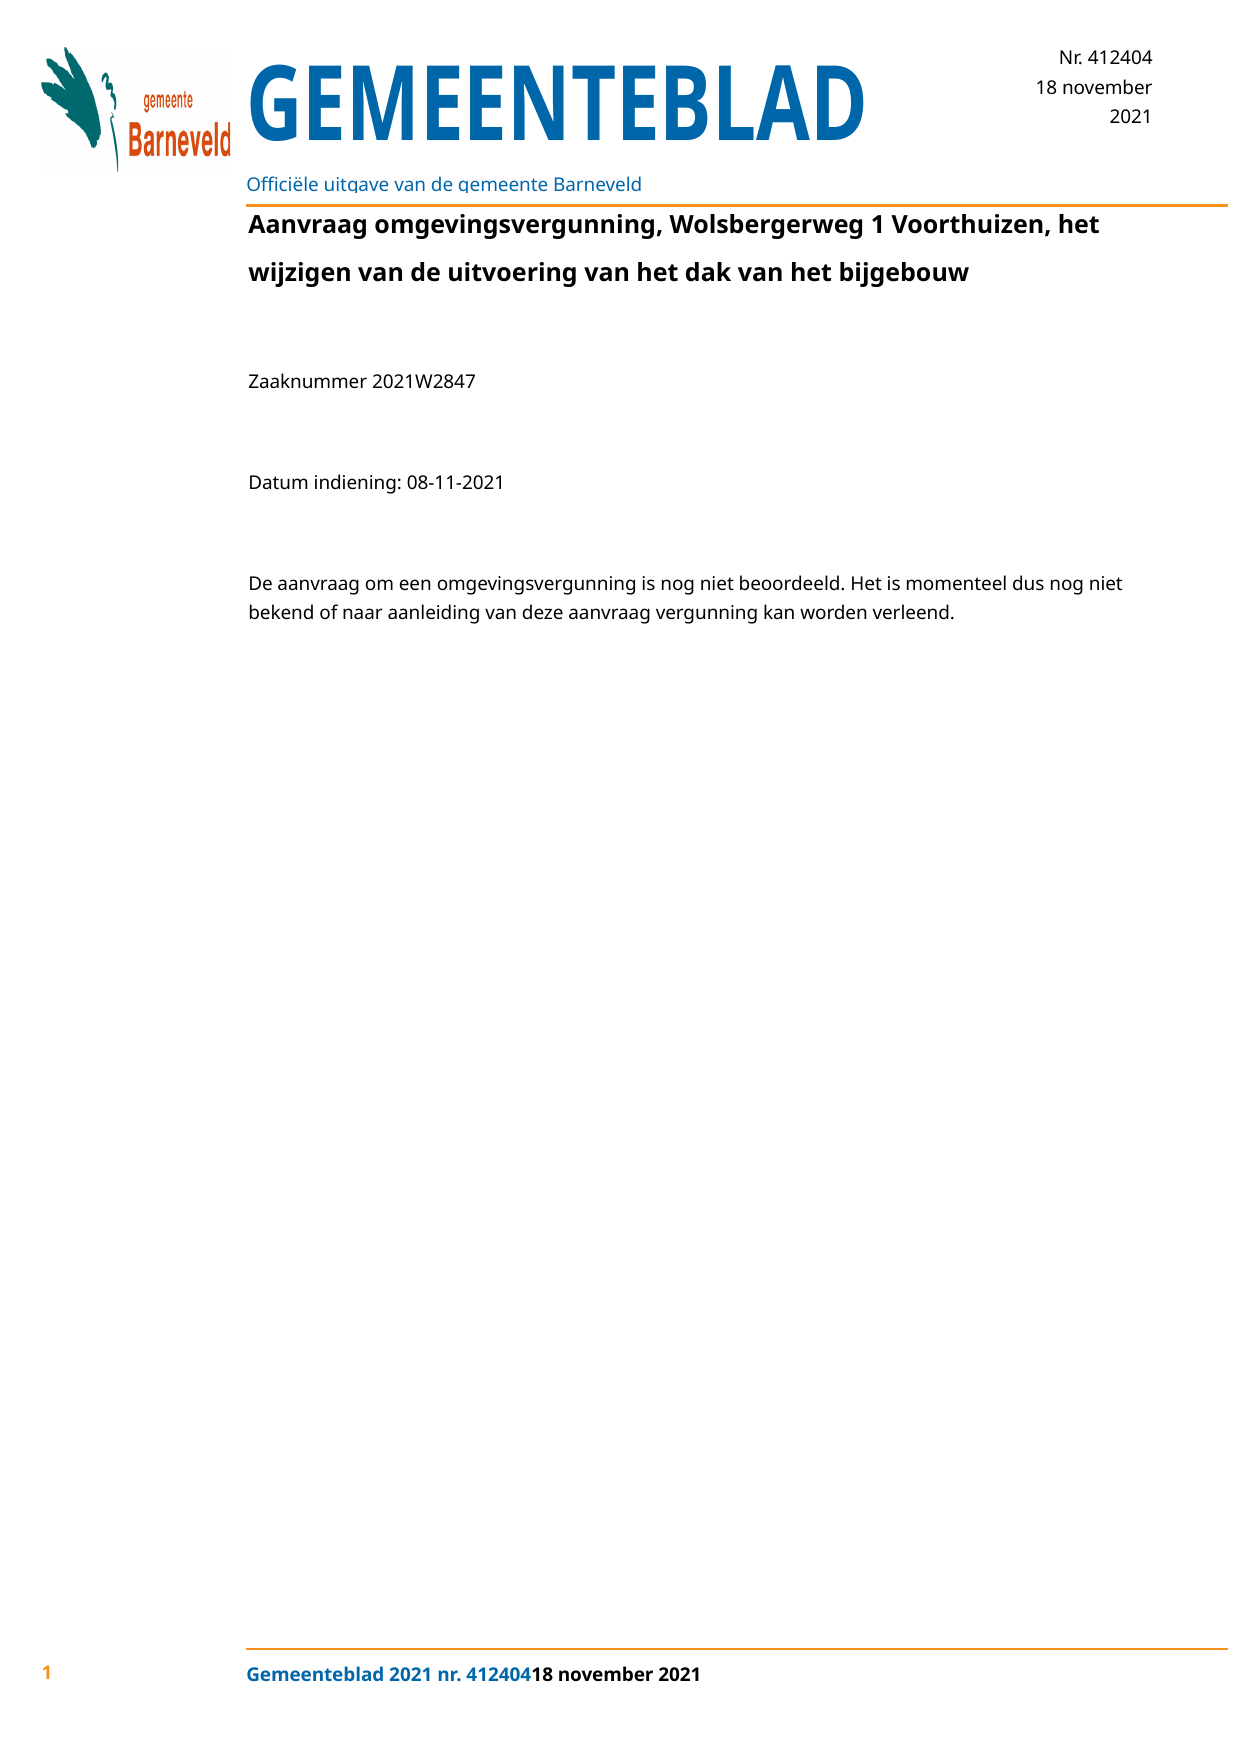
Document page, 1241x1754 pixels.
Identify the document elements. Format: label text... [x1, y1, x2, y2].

text Datum indiening: 08-11-2021 [248, 469, 1152, 495]
text De aanvraag om een omgevingsvergunning is nog niet beoordeeld. Het is momenteel dus nog niet bekend of naar aanleiding van deze aanvraag vergunning kan worden verleend. [248, 570, 1152, 625]
text Aanvraag omgevingsvergunning, Wolsbergerweg 1 Voorthuizen, het wijzigen van de uitvoering van het dak van het bijgebouw [248, 207, 1152, 288]
picture [41, 47, 231, 172]
text Zaaknummer 2021W2847 [248, 368, 1152, 394]
